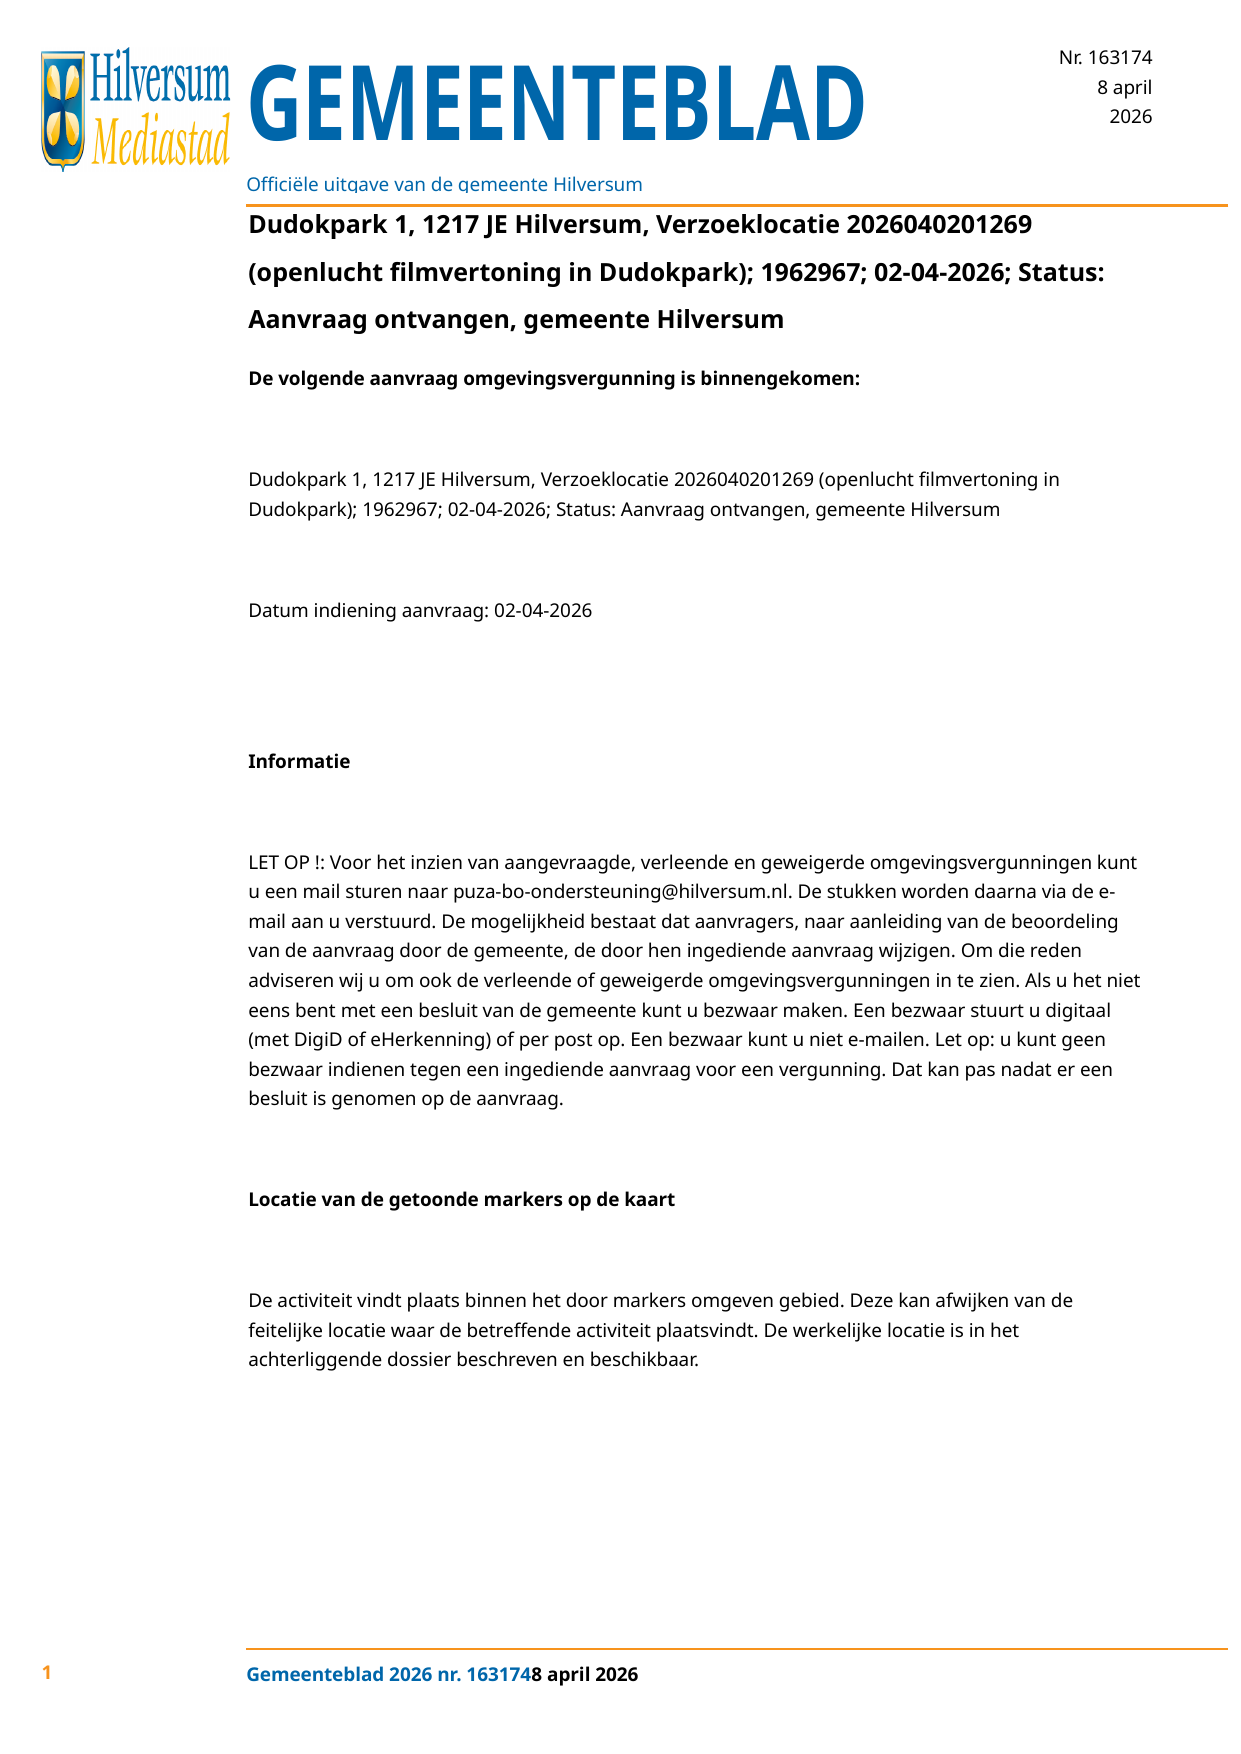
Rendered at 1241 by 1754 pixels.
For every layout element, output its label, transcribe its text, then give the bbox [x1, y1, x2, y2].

text De activiteit vindt plaats binnen het door markers omgeven gebied. Deze kan afwijken van de feitelijke locatie waar de betreffende activiteit plaatsvindt. De werkelijke locatie is in het achterliggende dossier beschreven en beschikbaar. [248, 1287, 1152, 1372]
text LET OP !: Voor het inzien van aangevraagde, verleende en geweigerde omgevingsvergunningen kunt u een mail sturen naar puza-bo-ondersteuning@hilversum.nl. De stukken worden daarna via de e-mail aan u verstuurd. De mogelijkheid bestaat dat aanvragers, naar aanleiding van de beoordeling van de aanvraag door de gemeente, de door hen ingediende aanvraag wijzigen. Om die reden adviseren wij u om ook de verleende of geweigerde omgevingsvergunningen in te zien. Als u het niet eens bent met een besluit van de gemeente kunt u bezwaar maken. Een bezwaar stuurt u digitaal (met DigiD of eHerkenning) of per post op. Een bezwaar kunt u niet e-mailen. Let op: u kunt geen bezwaar indienen tegen een ingediende aanvraag voor een vergunning. Dat kan pas nadat er een besluit is genomen op de aanvraag. [248, 849, 1152, 1111]
text Datum indiening aanvraag: 02-04-2026 [248, 597, 1152, 622]
text De volgende aanvraag omgevingsvergunning is binnengekomen: [248, 366, 1152, 391]
text Dudokpark 1, 1217 JE Hilversum, Verzoeklocatie 2026040201269 (openlucht filmvertoning in Dudokpark); 1962967; 02-04-2026; Status: Aanvraag ontvangen, gemeente Hilversum [248, 466, 1152, 522]
text Locatie van de getoonde markers op de kaart [248, 1186, 1152, 1212]
picture [41, 47, 231, 172]
text Dudokpark 1, 1217 JE Hilversum, Verzoeklocatie 2026040201269 (openlucht filmvertoning in Dudokpark); 1962967; 02-04-2026; Status: Aanvraag ontvangen, gemeente Hilversum [248, 207, 1152, 336]
text Informatie [248, 748, 1152, 774]
